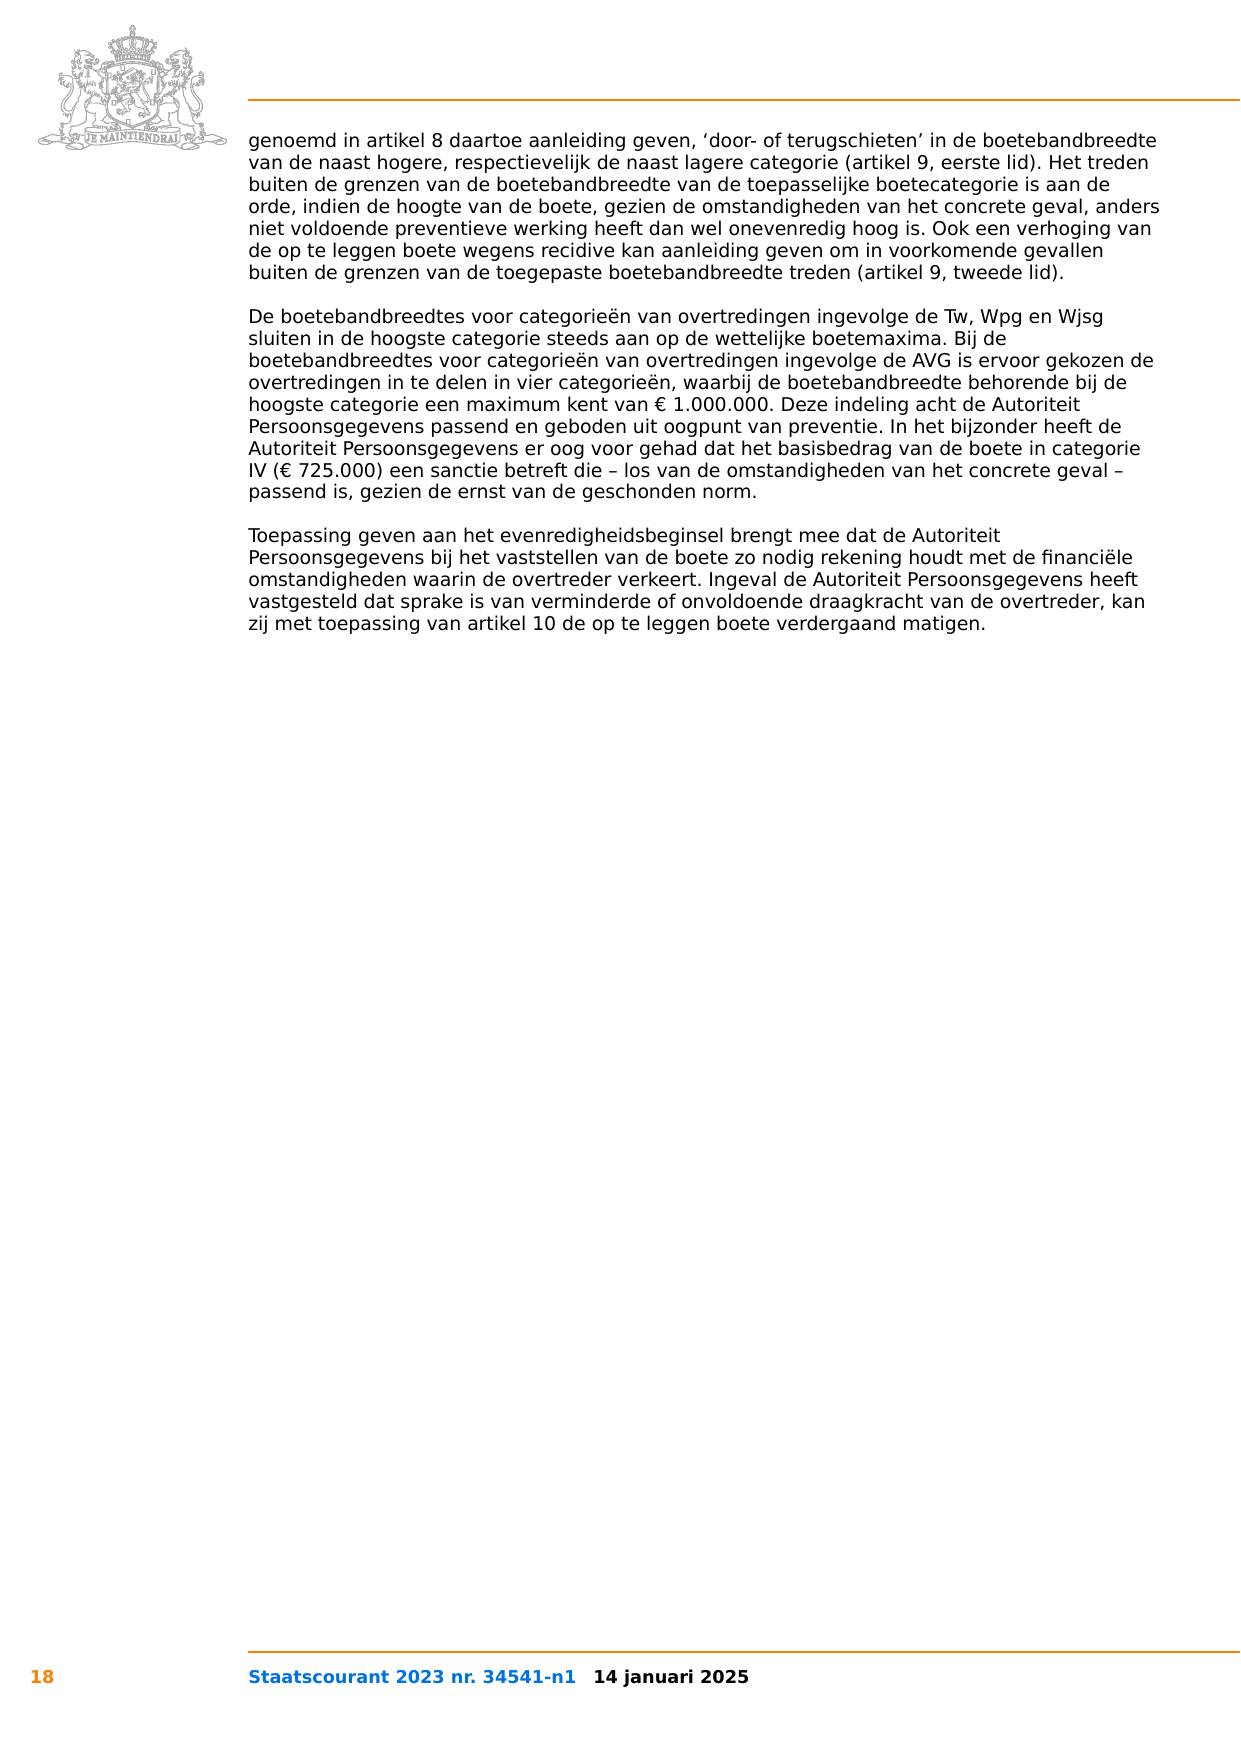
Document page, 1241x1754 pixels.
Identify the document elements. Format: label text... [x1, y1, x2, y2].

text De boetebandbreedtes voor categorieën van overtredingen ingevolge de Tw, Wpg en Wjsg sluiten in de hoogste categorie steeds aan op de wettelijke boetemaxima. Bij de boetebandbreedtes voor categorieën van overtredingen ingevolge de AVG is ervoor gekozen de overtredingen in te delen in vier categorieën, waarbij de boetebandbreedte behorende bij de hoogste categorie een maximum kent van € 1.000.000. Deze indeling acht de Autoriteit Persoonsgegevens passend en geboden uit oogpunt van preventie. In het bijzonder heeft de Autoriteit Persoonsgegevens er oog voor gehad dat het basisbedrag van de boete in categorie IV (€ 725.000) een sanctie betreft die – los van de omstandigheden van het concrete geval – passend is, gezien de ernst van de geschonden norm. [248, 306, 1163, 503]
picture [38, 25, 227, 150]
text genoemd in artikel 8 daartoe aanleiding geven, ‘door- of terugschieten’ in de boetebandbreedte van de naast hogere, respectievelijk de naast lagere categorie (artikel 9, eerste lid). Het treden buiten de grenzen van de boetebandbreedte van de toepasselijke boetecategorie is aan de orde, indien de hoogte van de boete, gezien de omstandigheden van het concrete geval, anders niet voldoende preventieve werking heeft dan wel onevenredig hoog is. Ook een verhoging van de op te leggen boete wegens recidive kan aanleiding geven om in voorkomende gevallen buiten de grenzen van de toegepaste boetebandbreedte treden (artikel 9, tweede lid). [248, 130, 1163, 284]
text Toepassing geven aan het evenredigheidsbeginsel brengt mee dat de Autoriteit Persoonsgegevens bij het vaststellen van de boete zo nodig rekening houdt met de financiële omstandigheden waarin de overtreder verkeert. Ingeval de Autoriteit Persoonsgegevens heeft vastgesteld dat sprake is van verminderde of onvoldoende draagkracht van de overtreder, kan zij met toepassing van artikel 10 de op te leggen boete verdergaand matigen. [248, 525, 1163, 635]
